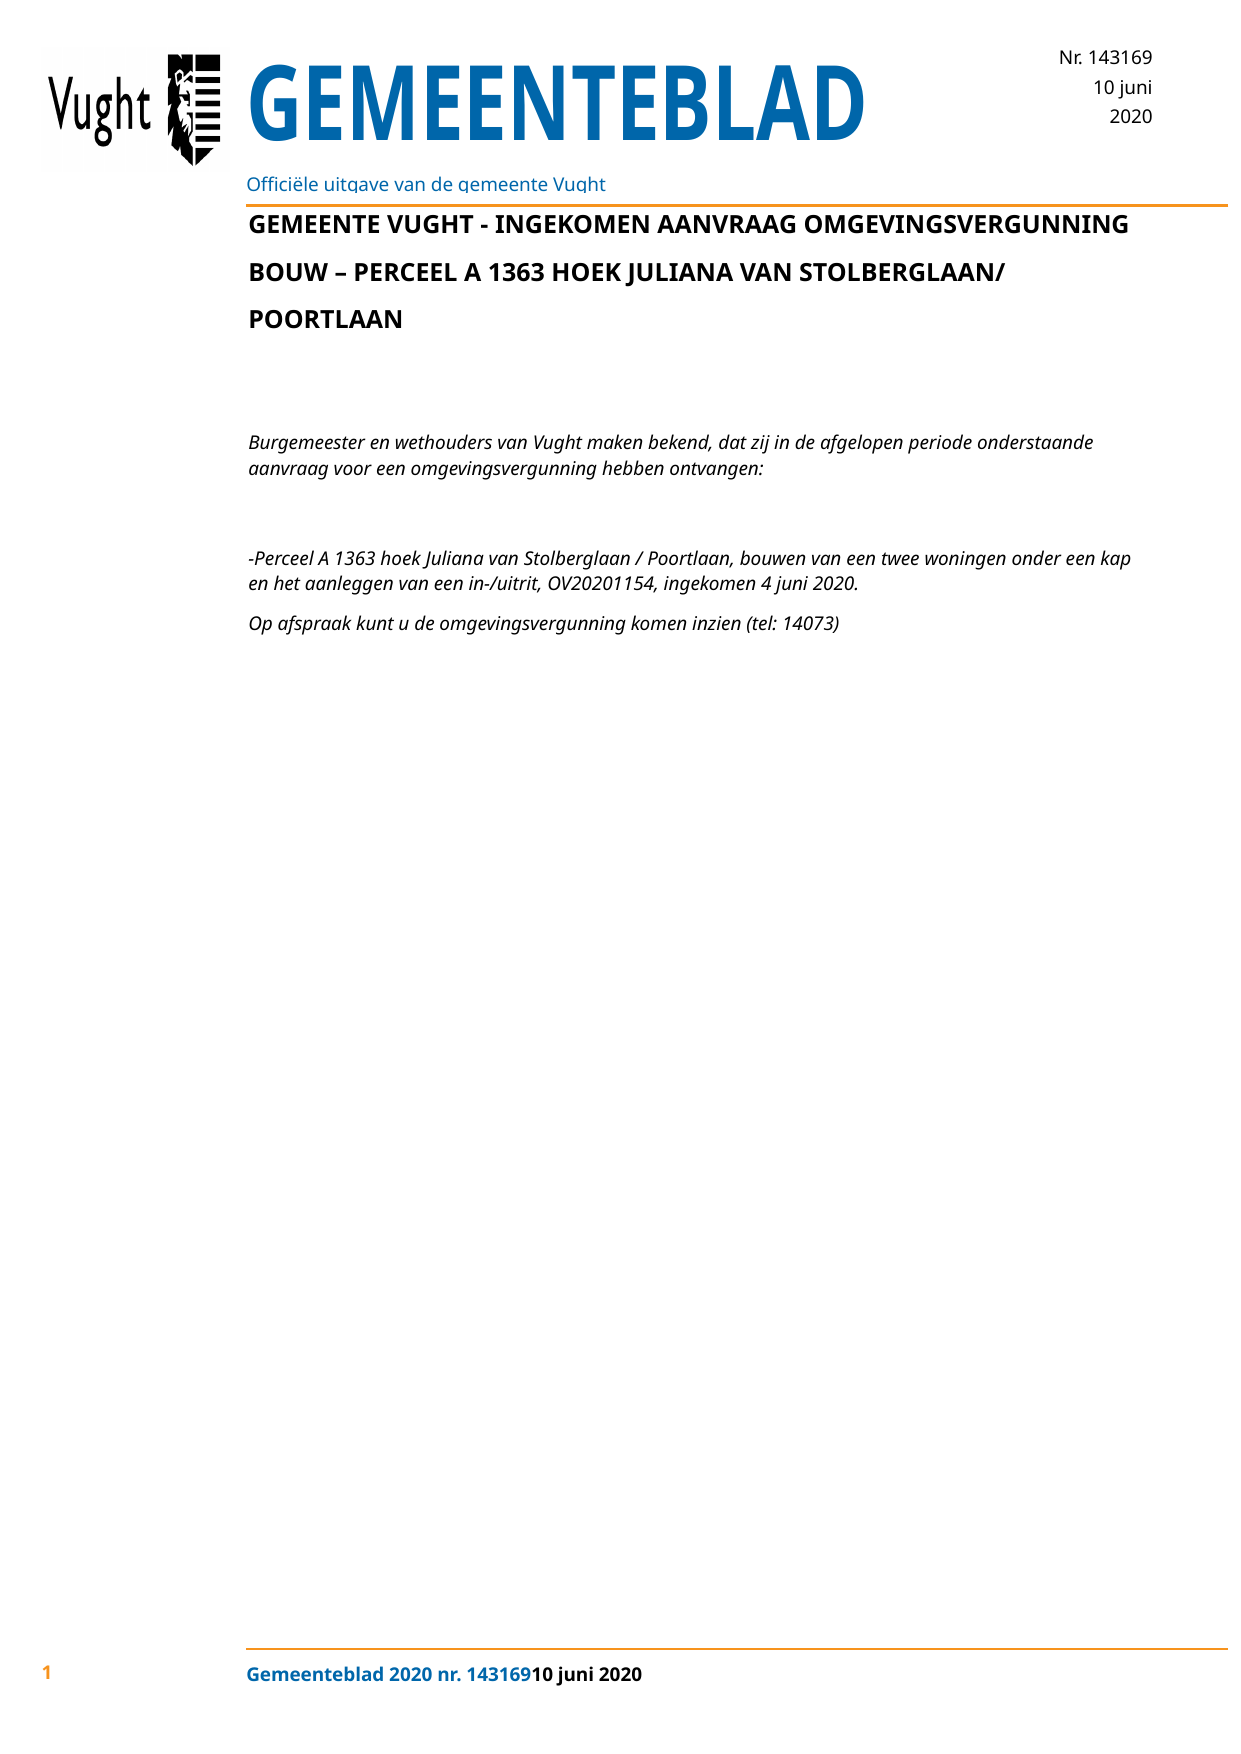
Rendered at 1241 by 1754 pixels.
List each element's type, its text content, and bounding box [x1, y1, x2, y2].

text GEMEENTE VUGHT - INGEKOMEN AANVRAAG OMGEVINGSVERGUNNING BOUW – PERCEEL A 1363 HOEK JULIANA VAN STOLBERGLAAN/ POORTLAAN [248, 207, 1152, 336]
picture [41, 47, 231, 172]
text -Perceel A 1363 hoek Juliana van Stolberglaan / Poortlaan, bouwen van een twee woningen onder een kap en het aanleggen van een in-/uitrit, OV20201154, ingekomen 4 juni 2020. [248, 545, 1152, 596]
text Burgemeester en wethouders van Vught maken bekend, dat zij in de afgelopen periode onderstaande aanvraag voor een omgevingsvergunning hebben ontvangen: [248, 429, 1152, 481]
text Op afspraak kunt u de omgevingsvergunning komen inzien (tel: 14073) [248, 610, 1152, 636]
